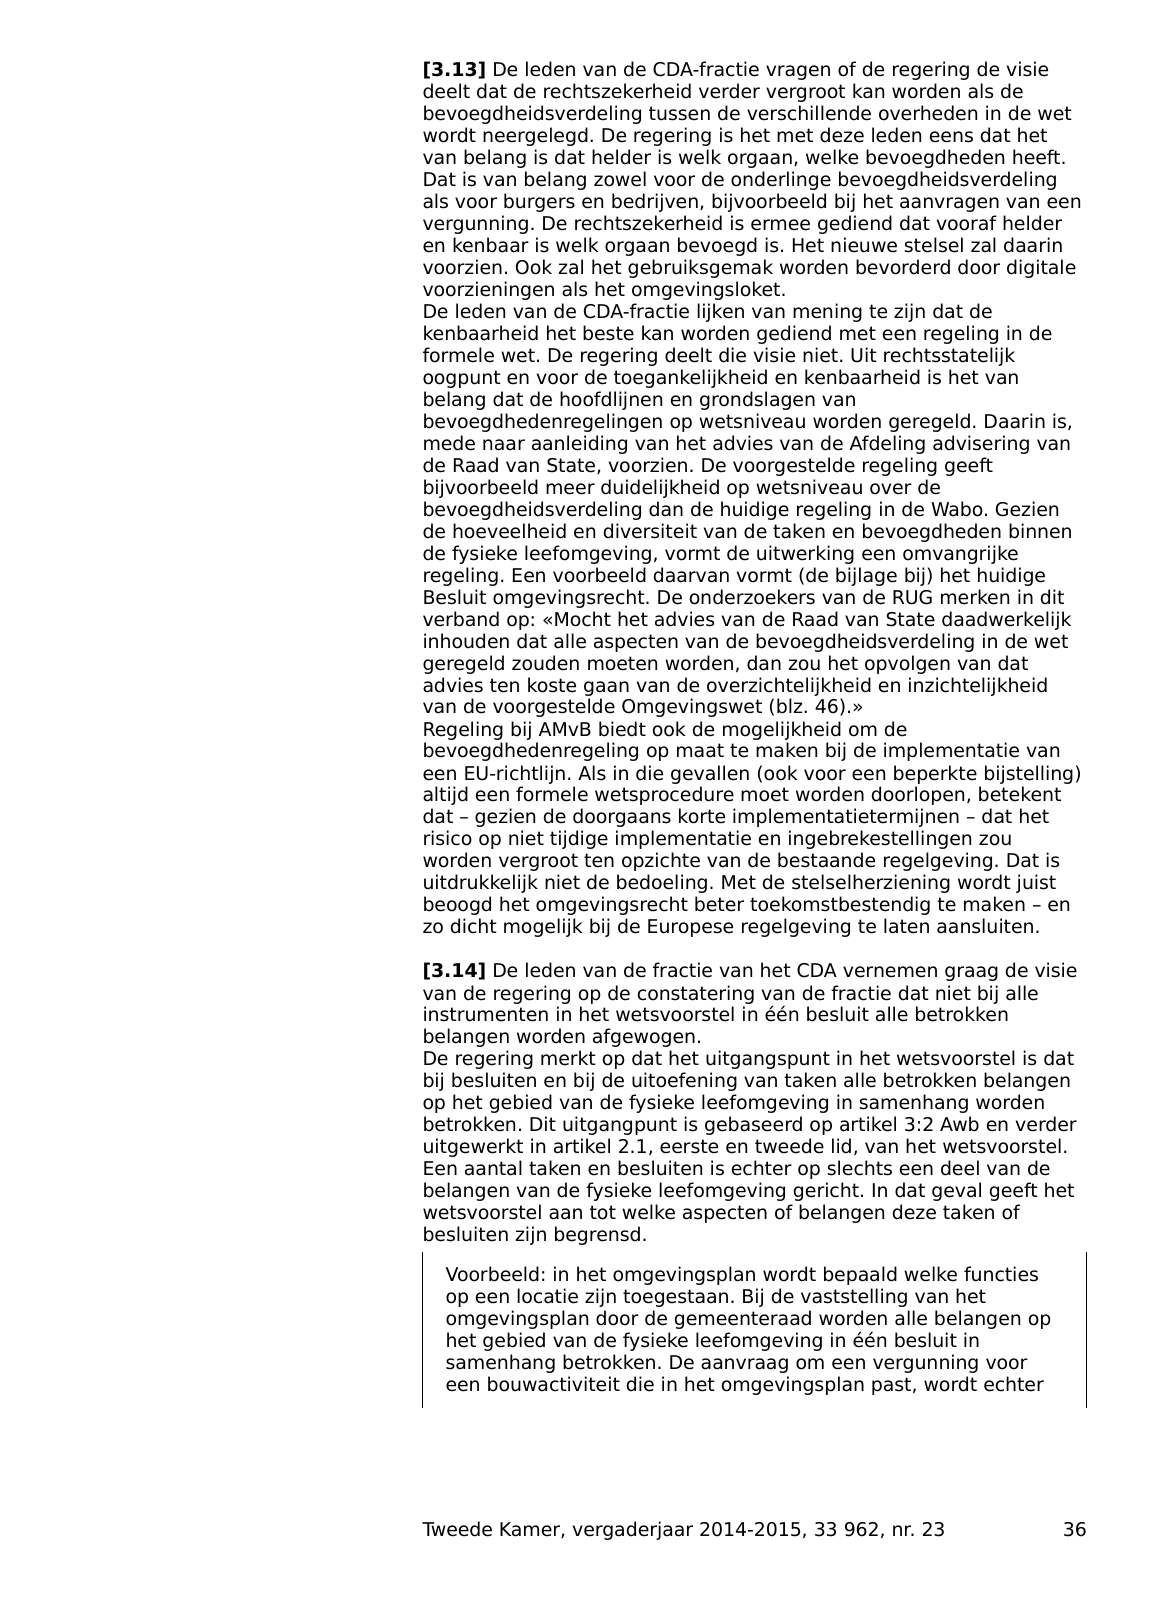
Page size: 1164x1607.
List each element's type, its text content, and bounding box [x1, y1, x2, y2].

table_header Voorbeeld: in het omgevingsplan wordt bepaald welke functies op een locatie zijn toegestaan. Bij de vaststelling van het omgevingsplan door de gemeenteraad worden alle belangen op het gebied van de fysieke leefomgeving in één besluit in samenhang betrokken. De aanvraag om een vergunning voor een bouwactiviteit die in het omgevingsplan past, wordt echter [423, 1252, 1086, 1407]
text [3.14] De leden van de fractie van het CDA vernemen graag de visie van de regering op de constatering van de fractie dat niet bij alle instrumenten in het wetsvoorstel in één besluit alle betrokken belangen worden afgewogen. [422, 960, 1087, 1048]
text De regering merkt op dat het uitgangspunt in het wetsvoorstel is dat bij besluiten en bij de uitoefening van taken alle betrokken belangen op het gebied van de fysieke leefomgeving in samenhang worden betrokken. Dit uitgangpunt is gebaseerd op artikel 3:2 Awb en verder uitgewerkt in artikel 2.1, eerste en tweede lid, van het wetsvoorstel. Een aantal taken en besluiten is echter op slechts een deel van de belangen van de fysieke leefomgeving gericht. In dat geval geeft het wetsvoorstel aan tot welke aspecten of belangen deze taken of besluiten zijn begrensd. [422, 1048, 1087, 1246]
text [3.13] De leden van de CDA-fractie vragen of de regering de visie deelt dat de rechtszekerheid verder vergroot kan worden als de bevoegdheidsverdeling tussen de verschillende overheden in de wet wordt neergelegd. De regering is het met deze leden eens dat het van belang is dat helder is welk orgaan, welke bevoegdheden heeft. Dat is van belang zowel voor de onderlinge bevoegdheidsverdeling als voor burgers en bedrijven, bijvoorbeeld bij het aanvragen van een vergunning. De rechtszekerheid is ermee gediend dat vooraf helder en kenbaar is welk orgaan bevoegd is. Het nieuwe stelsel zal daarin voorzien. Ook zal het gebruiksgemak worden bevorderd door digitale voorzieningen als het omgevingsloket. [422, 59, 1087, 301]
text Regeling bij AMvB biedt ook de mogelijkheid om de bevoegdhedenregeling op maat te maken bij de implementatie van een EU-richtlijn. Als in die gevallen (ook voor een beperkte bijstelling) altijd een formele wetsprocedure moet worden doorlopen, betekent dat – gezien de doorgaans korte implementatietermijnen – dat het risico op niet tijdige implementatie en ingebrekestellingen zou worden vergroot ten opzichte van de bestaande regelgeving. Dat is uitdrukkelijk niet de bedoeling. Met de stelselherziening wordt juist beoogd het omgevingsrecht beter toekomstbestendig te maken – en zo dicht mogelijk bij de Europese regelgeving te laten aansluiten. [422, 718, 1087, 938]
text De leden van de CDA-fractie lijken van mening te zijn dat de kenbaarheid het beste kan worden gediend met een regeling in de formele wet. De regering deelt die visie niet. Uit rechtsstatelijk oogpunt en voor de toegankelijkheid en kenbaarheid is het van belang dat de hoofdlijnen en grondslagen van bevoegdhedenregelingen op wetsniveau worden geregeld. Daarin is, mede naar aanleiding van het advies van de Afdeling advisering van de Raad van State, voorzien. De voorgestelde regeling geeft bijvoorbeeld meer duidelijkheid op wetsniveau over de bevoegdheidsverdeling dan de huidige regeling in de Wabo. Gezien de hoeveelheid en diversiteit van de taken en bevoegdheden binnen de fysieke leefomgeving, vormt de uitwerking een omvangrijke regeling. Een voorbeeld daarvan vormt (de bijlage bij) het huidige Besluit omgevingsrecht. De onderzoekers van de RUG merken in dit verband op: «Mocht het advies van de Raad van State daadwerkelijk inhouden dat alle aspecten van de bevoegdheidsverdeling in de wet geregeld zouden moeten worden, dan zou het opvolgen van dat advies ten koste gaan van de overzichtelijkheid en inzichtelijkheid van de voorgestelde Omgevingswet (blz. 46).» [422, 301, 1087, 718]
